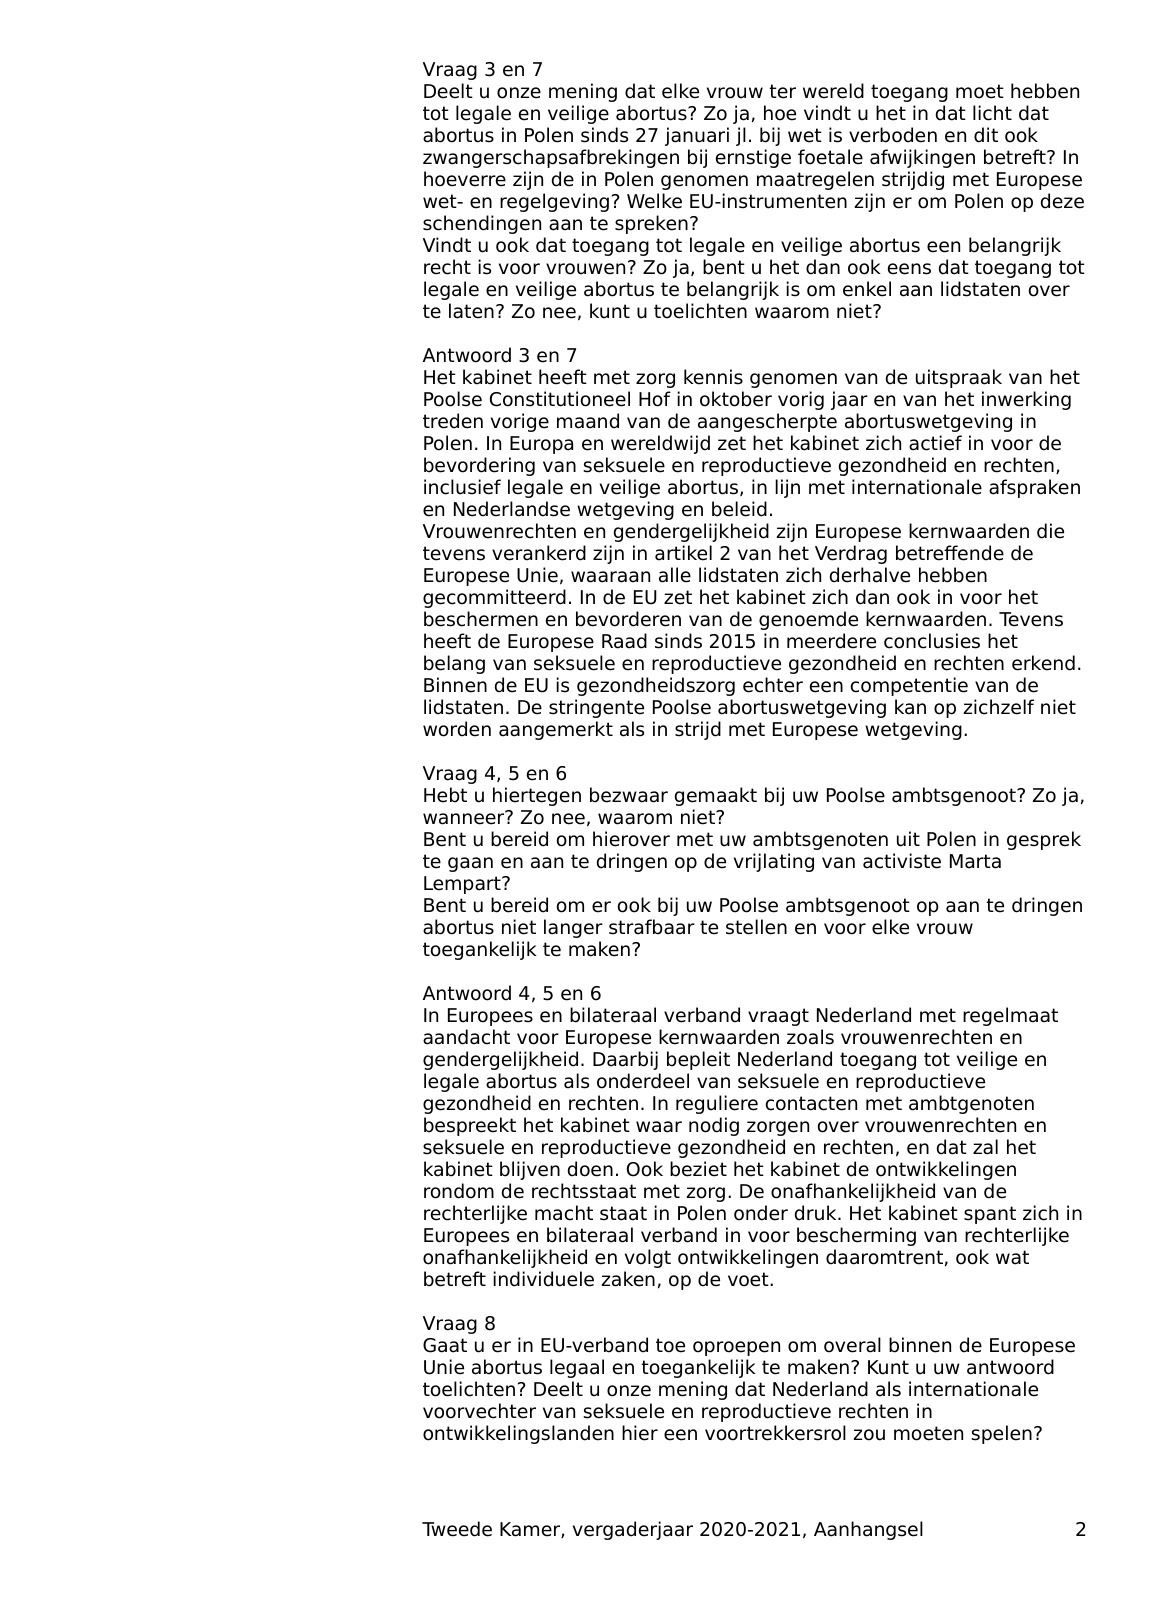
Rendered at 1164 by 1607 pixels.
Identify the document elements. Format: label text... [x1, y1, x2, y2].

text Hebt u hiertegen bezwaar gemaakt bij uw Poolse ambtsgenoot? Zo ja, wanneer? Zo nee, waarom niet? [422, 785, 1087, 829]
text Deelt u onze mening dat elke vrouw ter wereld toegang moet hebben tot legale en veilige abortus? Zo ja, hoe vindt u het in dat licht dat abortus in Polen sinds 27 januari jl. bij wet is verboden en dit ook zwangerschapsafbrekingen bij ernstige foetale afwijkingen betreft? In hoeverre zijn de in Polen genomen maatregelen strijdig met Europese wet- en regelgeving? Welke EU-instrumenten zijn er om Polen op deze schendingen aan te spreken? [422, 81, 1087, 235]
text Antwoord 3 en 7 [422, 345, 1087, 367]
text Vrouwenrechten en gendergelijkheid zijn Europese kernwaarden die tevens verankerd zijn in artikel 2 van het Verdrag betreffende de Europese Unie, waaraan alle lidstaten zich derhalve hebben gecommitteerd. In de EU zet het kabinet zich dan ook in voor het beschermen en bevorderen van de genoemde kernwaarden. Tevens heeft de Europese Raad sinds 2015 in meerdere conclusies het belang van seksuele en reproductieve gezondheid en rechten erkend. Binnen de EU is gezondheidszorg echter een competentie van de lidstaten. De stringente Poolse abortuswetgeving kan op zichzelf niet worden aangemerkt als in strijd met Europese wetgeving. [422, 521, 1087, 741]
text Bent u bereid om er ook bij uw Poolse ambtsgenoot op aan te dringen abortus niet langer strafbaar te stellen en voor elke vrouw toegankelijk te maken? [422, 895, 1087, 961]
text Vraag 8 [422, 1313, 1087, 1335]
text Vraag 4, 5 en 6 [422, 763, 1087, 785]
text Gaat u er in EU-verband toe oproepen om overal binnen de Europese Unie abortus legaal en toegankelijk te maken? Kunt u uw antwoord toelichten? Deelt u onze mening dat Nederland als internationale voorvechter van seksuele en reproductieve rechten in ontwikkelingslanden hier een voortrekkersrol zou moeten spelen? [422, 1335, 1087, 1444]
text Het kabinet heeft met zorg kennis genomen van de uitspraak van het Poolse Constitutioneel Hof in oktober vorig jaar en van het inwerking treden vorige maand van de aangescherpte abortuswetgeving in Polen. In Europa en wereldwijd zet het kabinet zich actief in voor de bevordering van seksuele en reproductieve gezondheid en rechten, inclusief legale en veilige abortus, in lijn met internationale afspraken en Nederlandse wetgeving en beleid. [422, 367, 1087, 521]
text Antwoord 4, 5 en 6 [422, 983, 1087, 1005]
text In Europees en bilateraal verband vraagt Nederland met regelmaat aandacht voor Europese kernwaarden zoals vrouwenrechten en gendergelijkheid. Daarbij bepleit Nederland toegang tot veilige en legale abortus als onderdeel van seksuele en reproductieve gezondheid en rechten. In reguliere contacten met ambtgenoten bespreekt het kabinet waar nodig zorgen over vrouwenrechten en seksuele en reproductieve gezondheid en rechten, en dat zal het kabinet blijven doen. Ook beziet het kabinet de ontwikkelingen rondom de rechtsstaat met zorg. De onafhankelijkheid van de rechterlijke macht staat in Polen onder druk. Het kabinet spant zich in Europees en bilateraal verband in voor bescherming van rechterlijke onafhankelijkheid en volgt ontwikkelingen daaromtrent, ook wat betreft individuele zaken, op de voet. [422, 1005, 1087, 1291]
text Bent u bereid om hierover met uw ambtsgenoten uit Polen in gesprek te gaan en aan te dringen op de vrijlating van activiste Marta Lempart? [422, 829, 1087, 895]
text Vindt u ook dat toegang tot legale en veilige abortus een belangrijk recht is voor vrouwen? Zo ja, bent u het dan ook eens dat toegang tot legale en veilige abortus te belangrijk is om enkel aan lidstaten over te laten? Zo nee, kunt u toelichten waarom niet? [422, 235, 1087, 323]
text Vraag 3 en 7 [422, 59, 1087, 81]
